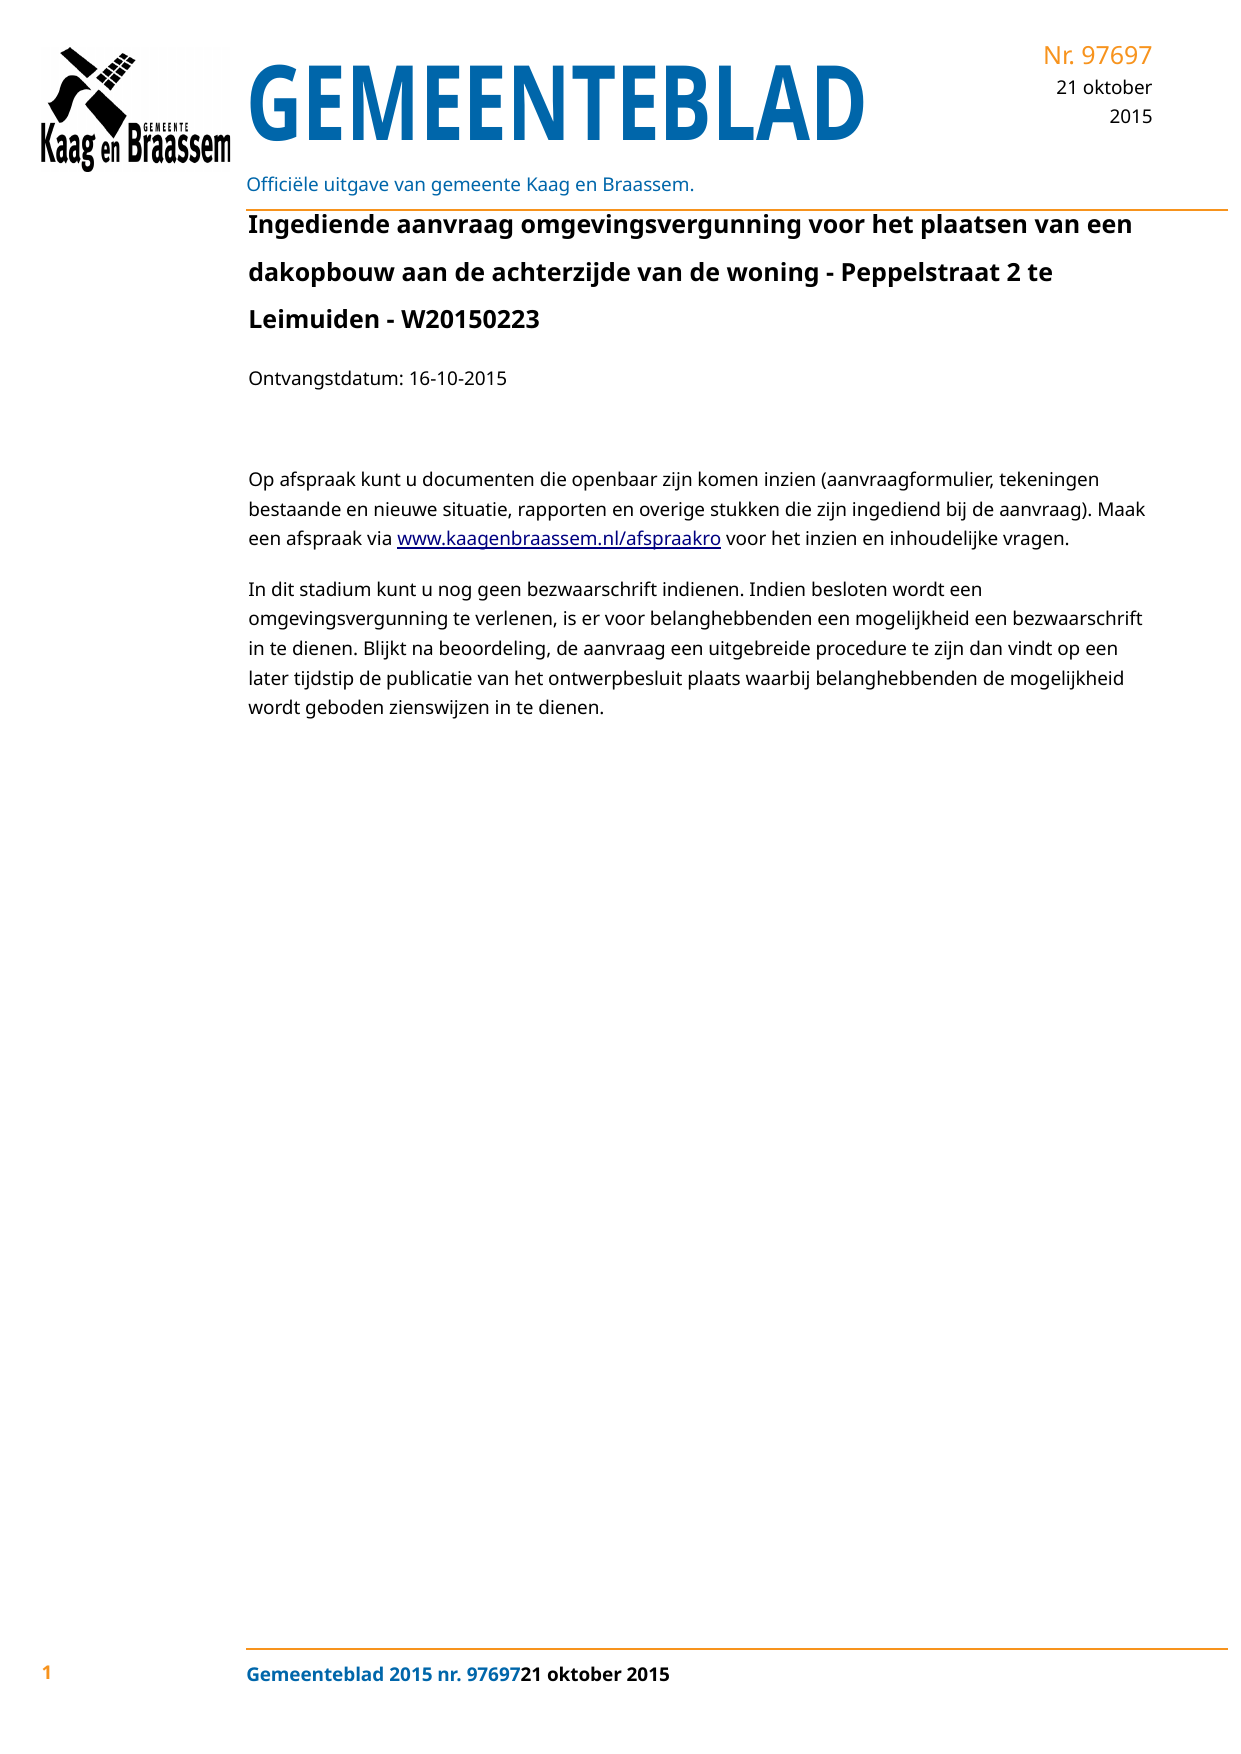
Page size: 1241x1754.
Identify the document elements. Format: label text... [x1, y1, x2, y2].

text Op afspraak kunt u documenten die openbaar zijn komen inzien (aanvraagformulier, tekeningen bestaande en nieuwe situatie, rapporten en overige stukken die zijn ingediend bij de aanvraag). Maak een afspraak via www.kaagenbraassem.nl/afspraakro voor het inzien en inhoudelijke vragen. [248, 466, 1152, 551]
picture [41, 47, 231, 172]
text In dit stadium kunt u nog geen bezwaarschrift indienen. Indien besloten wordt een omgevingsvergunning te verlenen, is er voor belanghebbenden een mogelijkheid een bezwaarschrift in te dienen. Blijkt na beoordeling, de aanvraag een uitgebreide procedure te zijn dan vindt op een later tijdstip de publicatie van het ontwerpbesluit plaats waarbij belanghebbenden de mogelijkheid wordt geboden zienswijzen in te dienen. [248, 576, 1152, 720]
text Ingediende aanvraag omgevingsvergunning voor het plaatsen van een dakopbouw aan de achterzijde van de woning - Peppelstraat 2 te Leimuiden - W20150223 [248, 211, 1152, 336]
text Ontvangstdatum: 16-10-2015 [248, 366, 1152, 391]
